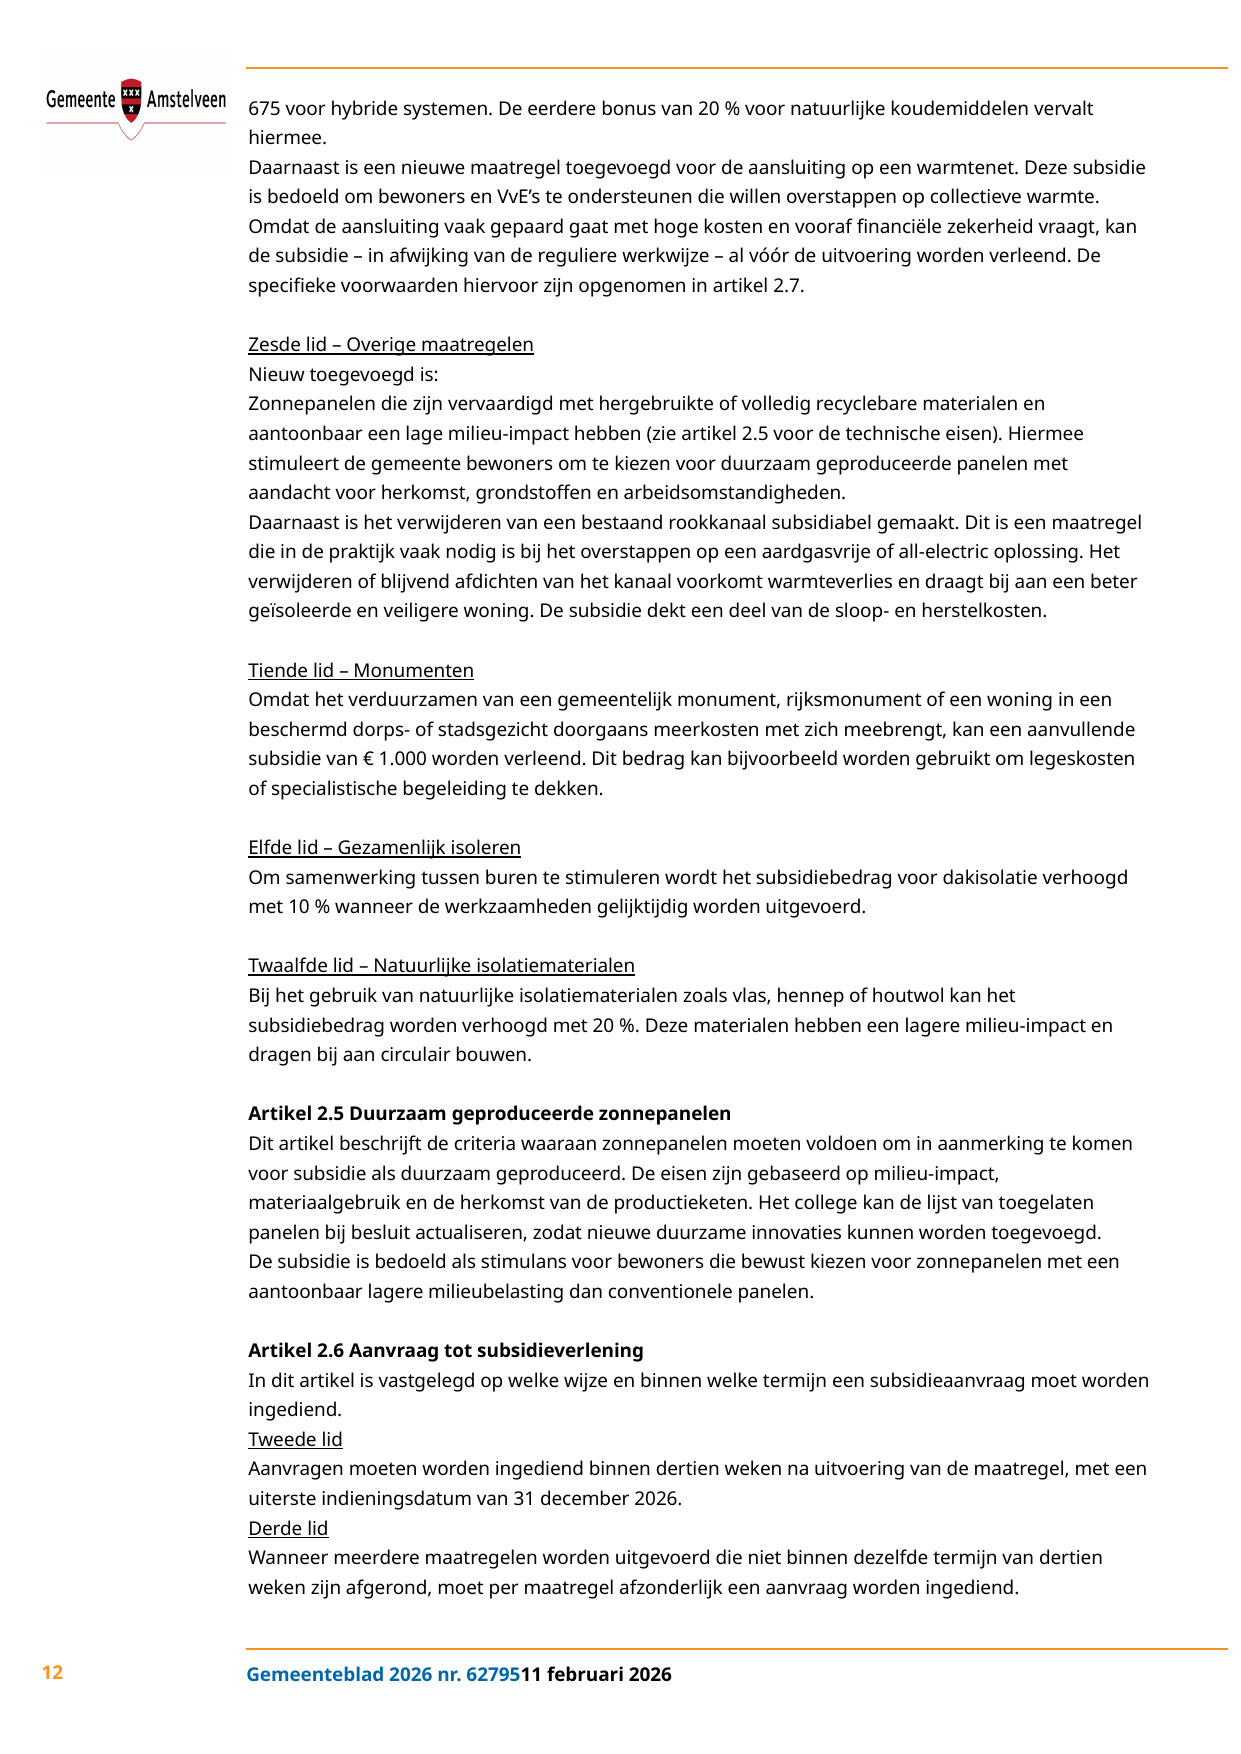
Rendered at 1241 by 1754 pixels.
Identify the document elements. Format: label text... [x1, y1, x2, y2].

text Artikel 2.6 Aanvraag tot subsidieverlening [248, 1337, 1152, 1363]
text Om samenwerking tussen buren te stimuleren wordt het subsidiebedrag voor dakisolatie verhoogd met 10 % wanneer de werkzaamheden gelijktijdig worden uitgevoerd. [248, 864, 1152, 919]
text Nieuw toegevoegd is: [248, 361, 1152, 387]
text Daarnaast is het verwijderen van een bestaand rookkanaal subsidiabel gemaakt. Dit is een maatregel die in de praktijk vaak nodig is bij het overstappen op een aardgasvrije of all-electric oplossing. Het verwijderen of blijvend afdichten van het kanaal voorkomt warmteverlies en draagt bij aan een beter geïsoleerde en veiligere woning. De subsidie dekt een deel van de sloop- en herstelkosten. [248, 509, 1152, 623]
text Omdat het verduurzamen van een gemeentelijk monument, rijksmonument of een woning in een beschermd dorps- of stadsgezicht doorgaans meerkosten met zich meebrengt, kan een aanvullende subsidie van € 1.000 worden verleend. Dit bedrag kan bijvoorbeeld worden gebruikt om legeskosten of specialistische begeleiding te dekken. [248, 686, 1152, 801]
text Daarnaast is een nieuwe maatregel toegevoegd voor de aansluiting op een warmtenet. Deze subsidie is bedoeld om bewoners en VvE’s te ondersteunen die willen overstappen op collectieve warmte. Omdat de aansluiting vaak gepaard gaat met hoge kosten en vooraf financiële zekerheid vraagt, kan de subsidie – in afwijking van de reguliere werkwijze – al vóór de uitvoering worden verleend. De specifieke voorwaarden hiervoor zijn opgenomen in artikel 2.7. [248, 154, 1152, 298]
text Tiende lid – Monumenten [248, 657, 1152, 683]
text Wanneer meerdere maatregelen worden uitgevoerd die niet binnen dezelfde termijn van dertien weken zijn afgerond, moet per maatregel afzonderlijk een aanvraag worden ingediend. [248, 1544, 1152, 1600]
text Twaalfde lid – Natuurlijke isolatiematerialen [248, 953, 1152, 978]
text Artikel 2.5 Duurzaam geproduceerde zonnepanelen [248, 1101, 1152, 1126]
text Bij het gebruik van natuurlijke isolatiematerialen zoals vlas, hennep of houtwol kan het subsidiebedrag worden verhoogd met 20 %. Deze materialen hebben een lagere milieu-impact en dragen bij aan circulair bouwen. [248, 982, 1152, 1067]
text Tweede lid [248, 1426, 1152, 1452]
text Zonnepanelen die zijn vervaardigd met hergebruikte of volledig recyclebare materialen en aantoonbaar een lage milieu-impact hebben (zie artikel 2.5 voor de technische eisen). Hiermee stimuleert de gemeente bewoners om te kiezen voor duurzaam geproduceerde panelen met aandacht voor herkomst, grondstoffen en arbeidsomstandigheden. [248, 391, 1152, 505]
picture [41, 47, 231, 172]
text Elfde lid – Gezamenlijk isoleren [248, 834, 1152, 860]
text Derde lid [248, 1515, 1152, 1541]
text In dit artikel is vastgelegd op welke wijze en binnen welke termijn een subsidieaanvraag moet worden ingediend. [248, 1367, 1152, 1422]
text De subsidie is bedoeld als stimulans voor bewoners die bewust kiezen voor zonnepanelen met een aantoonbaar lagere milieubelasting dan conventionele panelen. [248, 1248, 1152, 1304]
text Dit artikel beschrijft de criteria waaraan zonnepanelen moeten voldoen om in aanmerking te komen voor subsidie als duurzaam geproduceerd. De eisen zijn gebaseerd op milieu-impact, materiaalgebruik en de herkomst van de productieketen. Het college kan de lijst van toegelaten panelen bij besluit actualiseren, zodat nieuwe duurzame innovaties kunnen worden toegevoegd. [248, 1130, 1152, 1245]
text Zesde lid – Overige maatregelen [248, 331, 1152, 357]
text 675 voor hybride systemen. De eerdere bonus van 20 % voor natuurlijke koudemiddelen vervalt hiermee. [248, 95, 1152, 150]
text Aanvragen moeten worden ingediend binnen dertien weken na uitvoering van de maatregel, met een uiterste indieningsdatum van 31 december 2026. [248, 1456, 1152, 1511]
